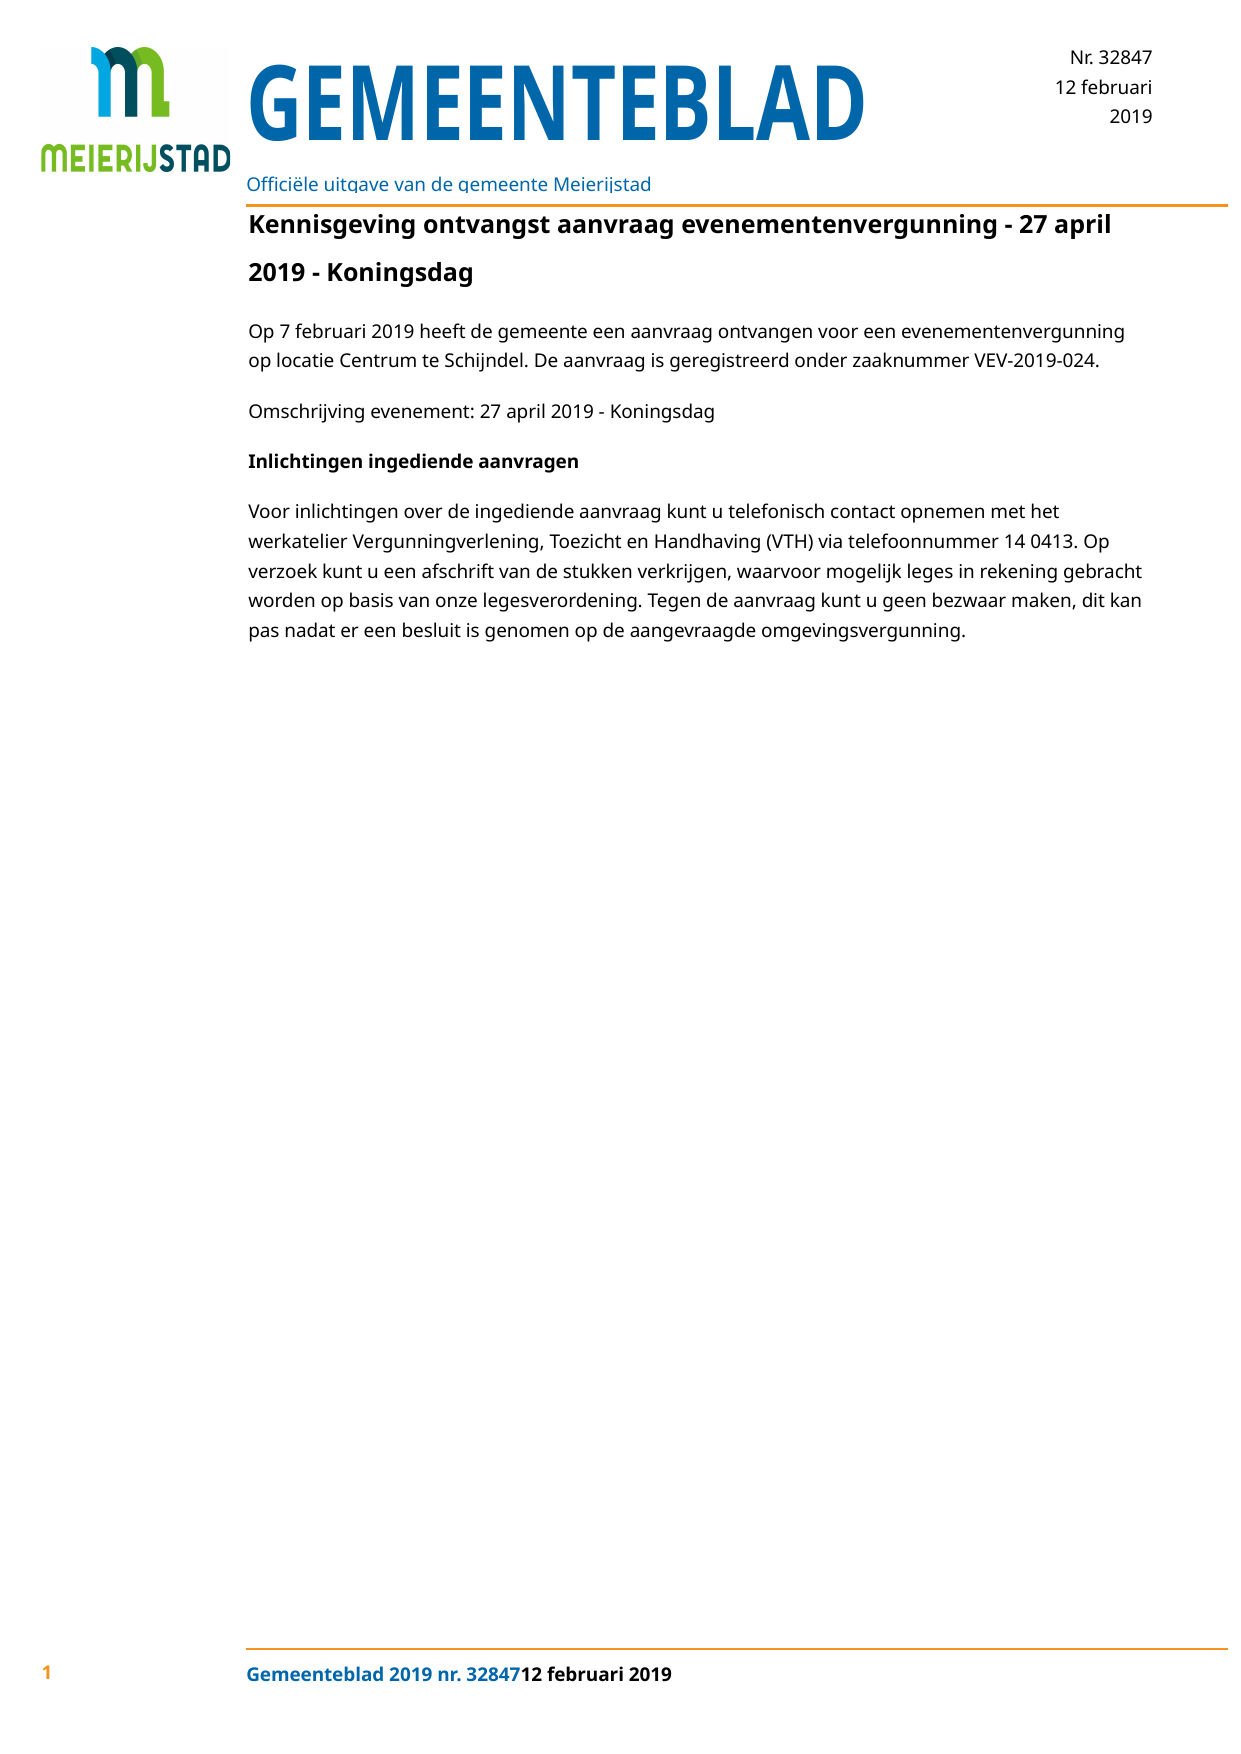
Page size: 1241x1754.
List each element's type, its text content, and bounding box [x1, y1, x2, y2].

picture [41, 47, 231, 172]
text Kennisgeving ontvangst aanvraag evenementenvergunning - 27 april 2019 - Koningsdag [248, 207, 1152, 288]
text Inlichtingen ingediende aanvragen [248, 448, 1152, 474]
text Op 7 februari 2019 heeft de gemeente een aanvraag ontvangen voor een evenementenvergunning op locatie Centrum te Schijndel. De aanvraag is geregistreerd onder zaaknummer VEV-2019-024. [248, 318, 1152, 373]
text Voor inlichtingen over de ingediende aanvraag kunt u telefonisch contact opnemen met het werkatelier Vergunningverlening, Toezicht en Handhaving (VTH) via telefoonnummer 14 0413. Op verzoek kunt u een afschrift van de stukken verkrijgen, waarvoor mogelijk leges in rekening gebracht worden op basis van onze legesverordening. Tegen de aanvraag kunt u geen bezwaar maken, dit kan pas nadat er een besluit is genomen op de aangevraagde omgevingsvergunning. [248, 499, 1152, 643]
text Omschrijving evenement: 27 april 2019 - Koningsdag [248, 398, 1152, 424]
